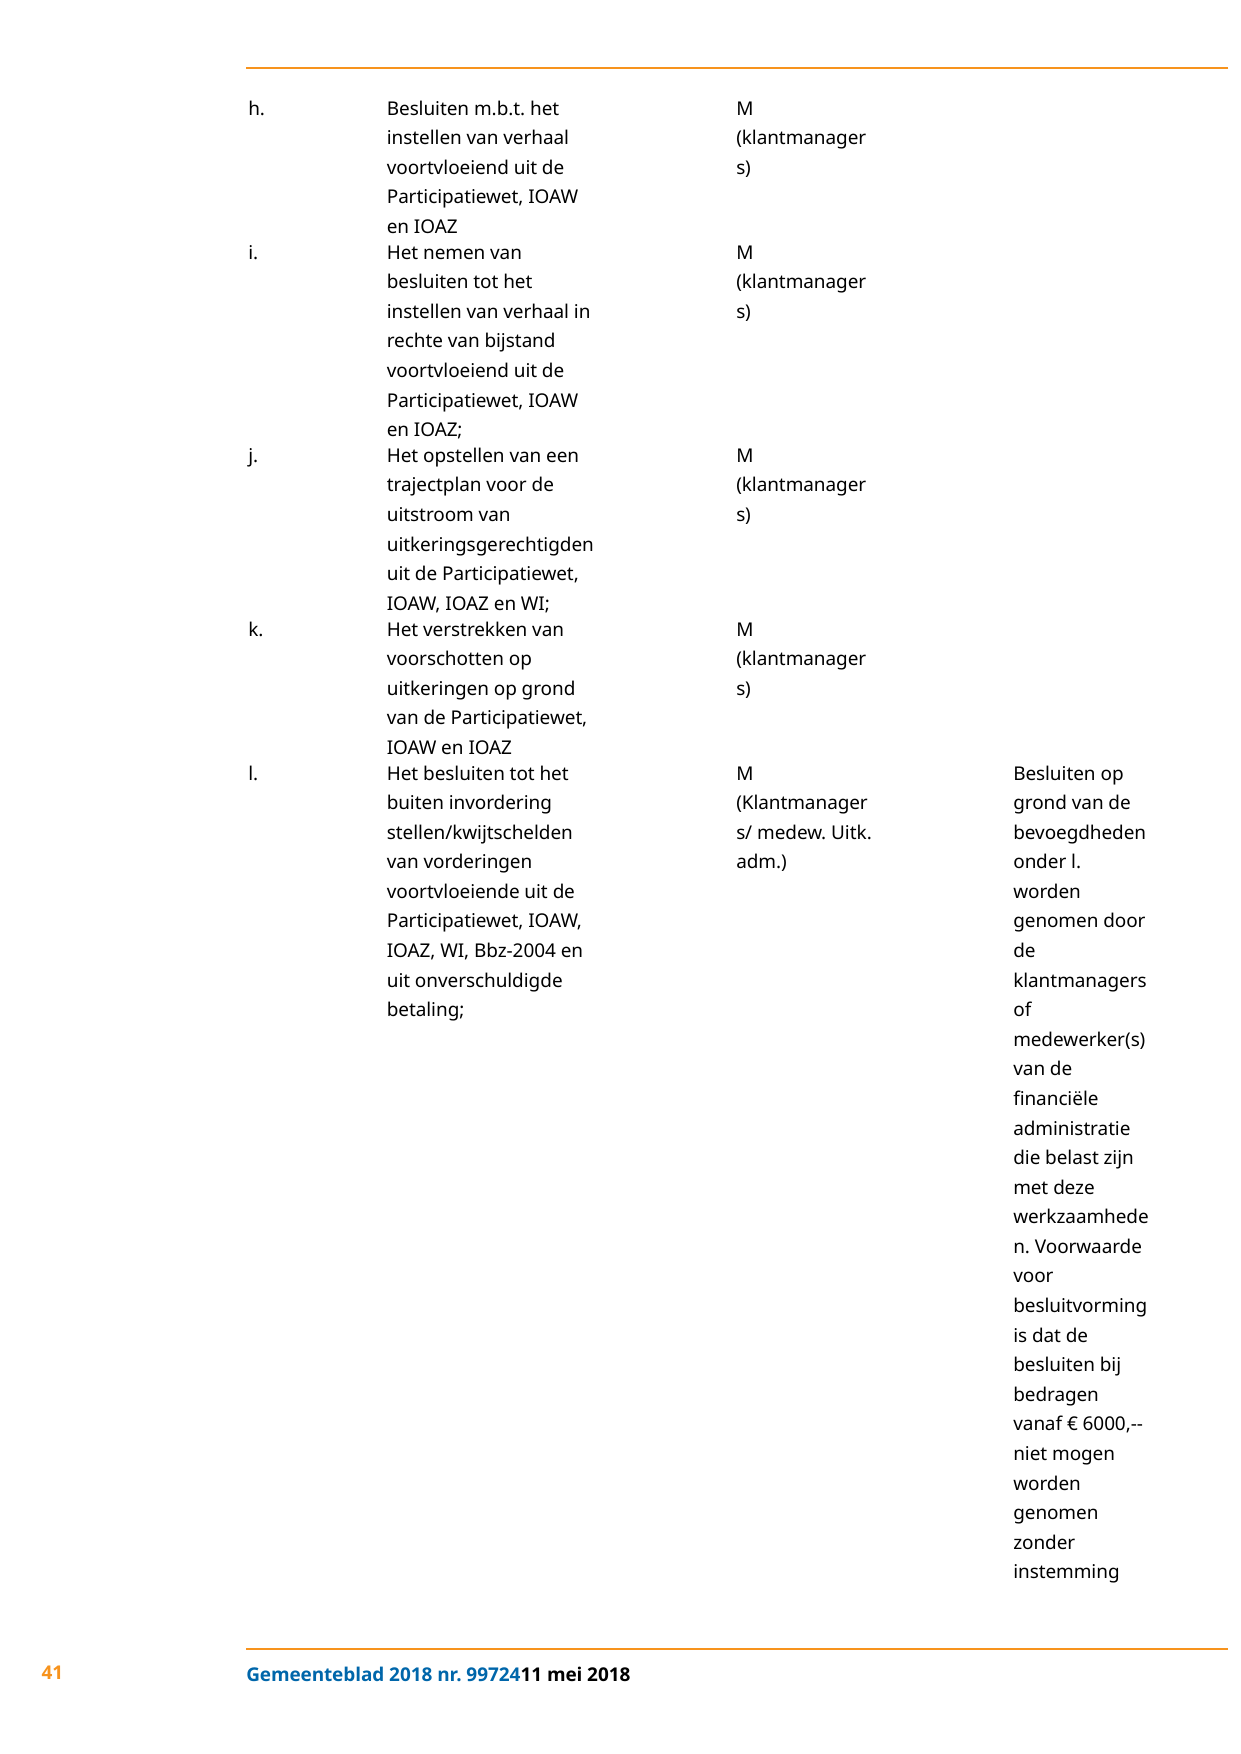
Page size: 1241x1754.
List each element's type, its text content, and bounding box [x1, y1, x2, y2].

table_cell [1013, 616, 1152, 760]
table_cell [598, 760, 736, 1584]
picture [41, 47, 231, 172]
table_cell [598, 616, 736, 760]
table_cell Het nemen van besluiten tot het instellen van verhaal in rechte van bijstand voortvloeiend uit de Participatiewet, IOAW en IOAZ; [387, 239, 597, 442]
table_cell M (klantmanagers) [736, 239, 874, 442]
table_cell l. [248, 760, 387, 1584]
table_cell Besluiten op grond van de bevoegdheden onder l. worden genomen door de klantmanagers of medewerker(s) van de financiële administratie die belast zijn met deze werkzaamheden. Voorwaarde voor besluitvorming is dat de besluiten bij bedragen vanaf € 6000,--niet mogen worden genomen zonder instemming [1013, 760, 1152, 1584]
table_cell [598, 239, 736, 442]
table_cell [875, 616, 1013, 760]
table_cell M (klantmanagers) [736, 442, 874, 616]
table_cell [598, 442, 736, 616]
table_cell Het verstrekken van voorschotten op uitkeringen op grond van de Participatiewet, IOAW en IOAZ [387, 616, 597, 760]
table_cell h. [248, 95, 387, 239]
table_cell M (klantmanagers) [736, 616, 874, 760]
table_cell k. [248, 616, 387, 760]
table_cell [875, 442, 1013, 616]
table_cell [875, 239, 1013, 442]
table_cell [1013, 442, 1152, 616]
table_cell [1013, 95, 1152, 239]
table_cell Het opstellen van een trajectplan voor de uitstroom van uitkeringsgerechtigden uit de Participatiewet, IOAW, IOAZ en WI; [387, 442, 597, 616]
table_cell j. [248, 442, 387, 616]
table_cell [1013, 239, 1152, 442]
table_cell [598, 95, 736, 239]
table_cell Besluiten m.b.t. het instellen van verhaal voortvloeiend uit de Participatiewet, IOAW en IOAZ [387, 95, 597, 239]
table_cell Het besluiten tot het buiten invordering stellen/kwijtschelden van vorderingen voortvloeiende uit de Participatiewet, IOAW, IOAZ, WI, Bbz-2004 en uit onverschuldigde betaling; [387, 760, 597, 1584]
table_cell M (klantmanagers) [736, 95, 874, 239]
table_cell i. [248, 239, 387, 442]
table_cell [875, 760, 1013, 1584]
table_cell [875, 95, 1013, 239]
table_cell M (Klantmanagers/ medew. Uitk. adm.) [736, 760, 874, 1584]
